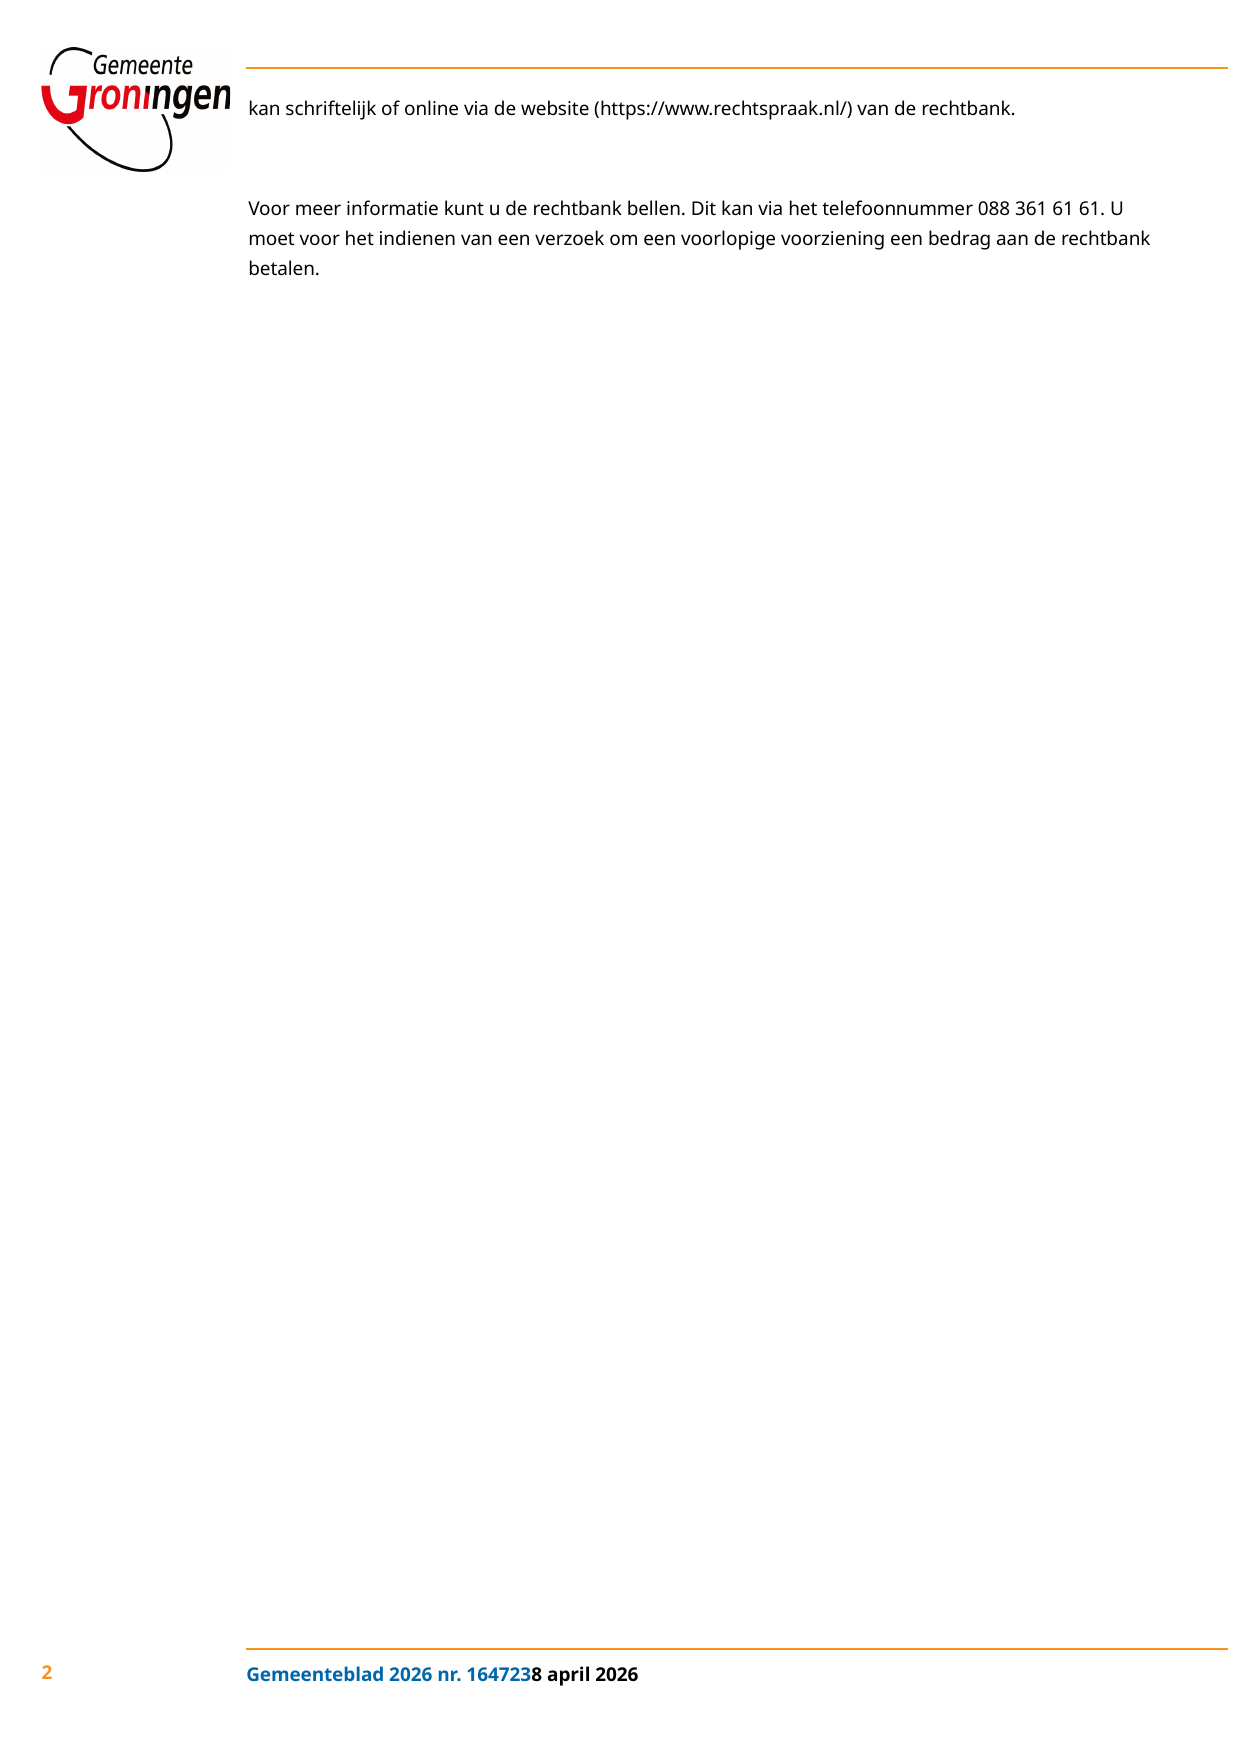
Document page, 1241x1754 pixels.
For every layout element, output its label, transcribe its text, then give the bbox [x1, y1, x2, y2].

picture [41, 47, 231, 172]
text kan schriftelijk of online via de website (https://www.rechtspraak.nl/) van de rechtbank. [248, 95, 1152, 121]
text Voor meer informatie kunt u de rechtbank bellen. Dit kan via het telefoonnummer 088 361 61 61. U moet voor het indienen van een verzoek om een voorlopige voorziening een bedrag aan de rechtbank betalen. [248, 196, 1152, 281]
